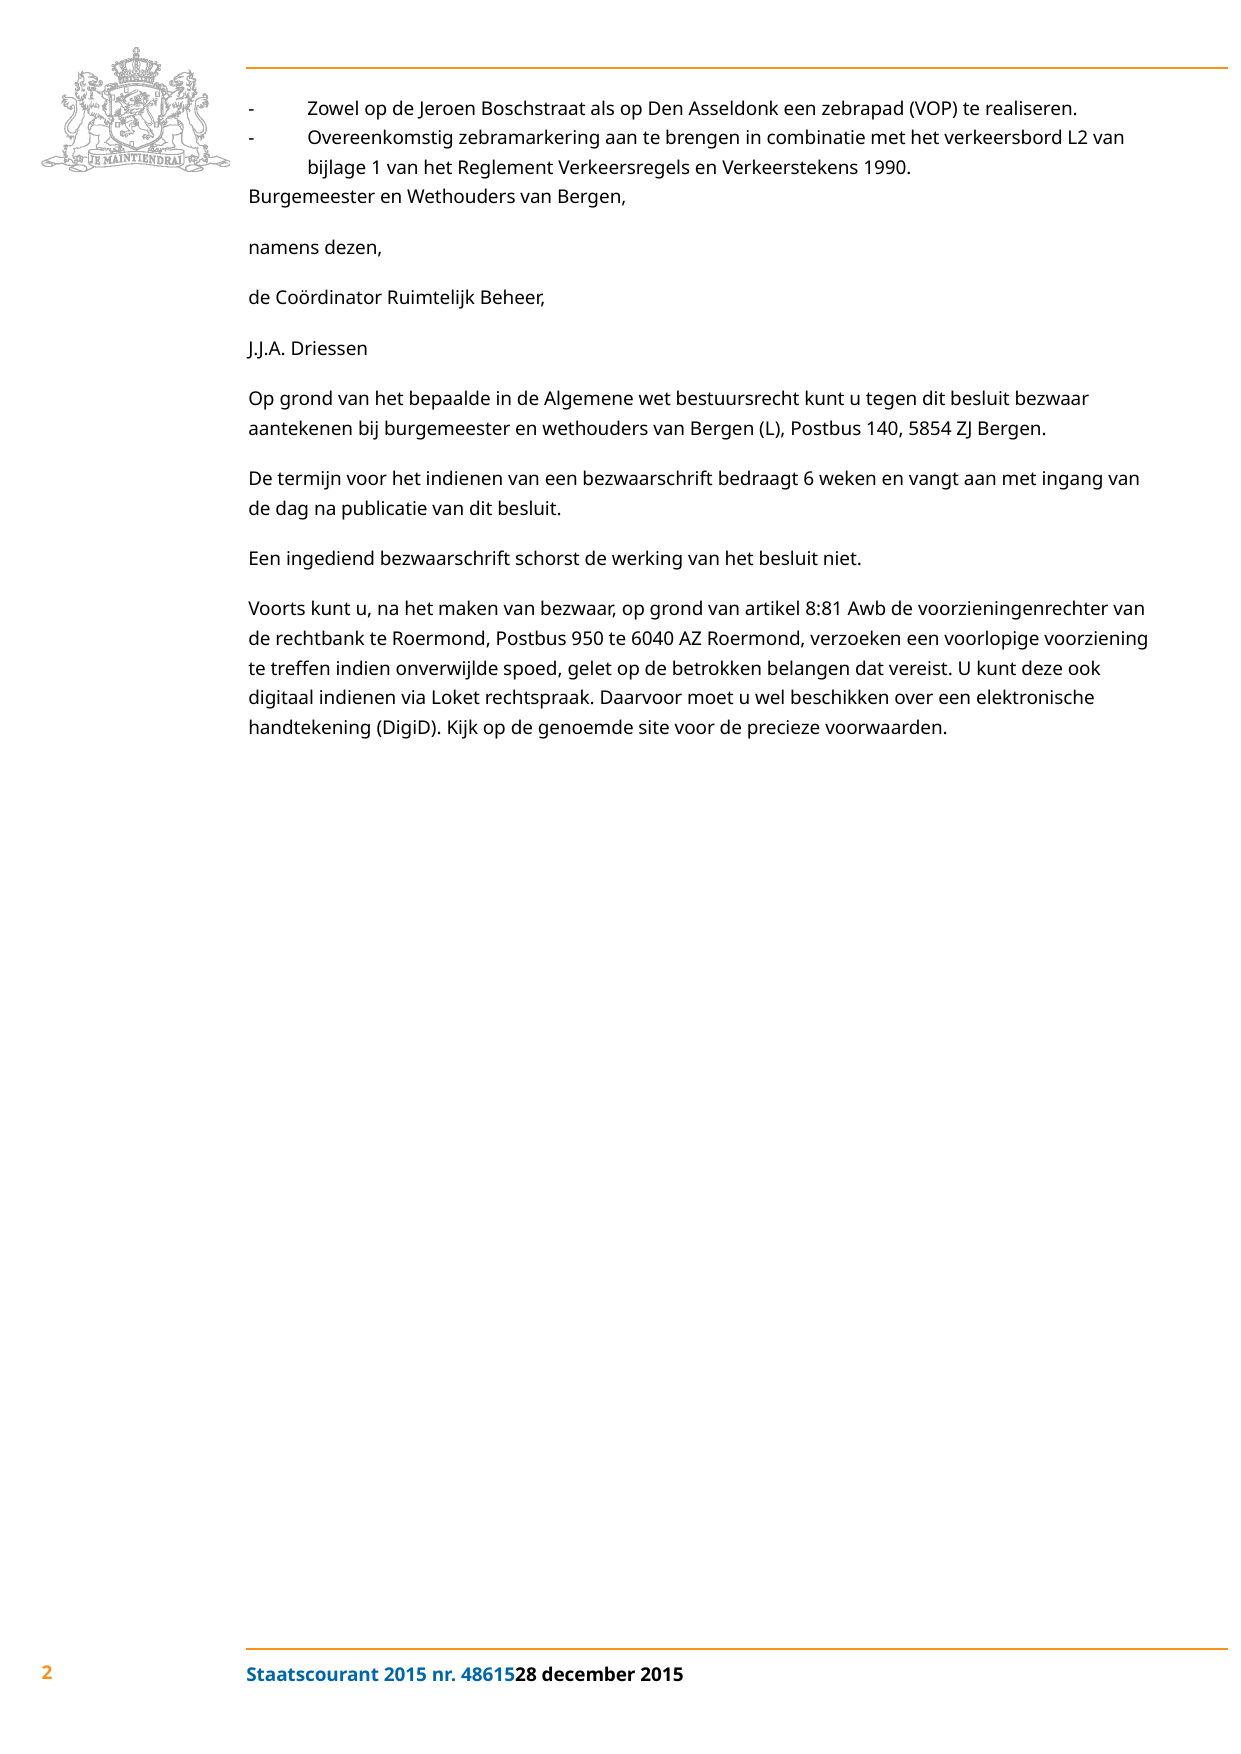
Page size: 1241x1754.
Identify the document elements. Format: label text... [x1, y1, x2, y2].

text Een ingediend bezwaarschrift schorst de werking van het besluit niet. [248, 545, 1152, 571]
text Op grond van het bepaalde in de Algemene wet bestuursrecht kunt u tegen dit besluit bezwaar aantekenen bij burgemeester en wethouders van Bergen (L), Postbus 140, 5854 ZJ Bergen. [248, 385, 1152, 441]
picture [41, 47, 231, 172]
text J.J.A. Driessen [248, 335, 1152, 361]
text namens dezen, [248, 234, 1152, 260]
list Overeenkomstig zebramarkering aan te brengen in combinatie met het verkeersbord L2 van bijlage 1 van het Reglement Verkeersregels en Verkeerstekens 1990. [248, 124, 1152, 180]
text De termijn voor het indienen van een bezwaarschrift bedraagt 6 weken en vangt aan met ingang van de dag na publicatie van dit besluit. [248, 465, 1152, 521]
text Voorts kunt u, na het maken van bezwaar, op grond van artikel 8:81 Awb de voorzieningenrechter van de rechtbank te Roermond, Postbus 950 te 6040 AZ Roermond, verzoeken een voorlopige voorziening te treffen indien onverwijlde spoed, gelet op de betrokken belangen dat vereist. U kunt deze ook digitaal indienen via Loket rechtspraak. Daarvoor moet u wel beschikken over een elektronische handtekening (DigiD). Kijk op de genoemde site voor de precieze voorwaarden. [248, 596, 1152, 740]
list Zowel op de Jeroen Boschstraat als op Den Asseldonk een zebrapad (VOP) te realiseren. [248, 95, 1152, 121]
text Burgemeester en Wethouders van Bergen, [248, 183, 1152, 209]
text de Coördinator Ruimtelijk Beheer, [248, 284, 1152, 310]
